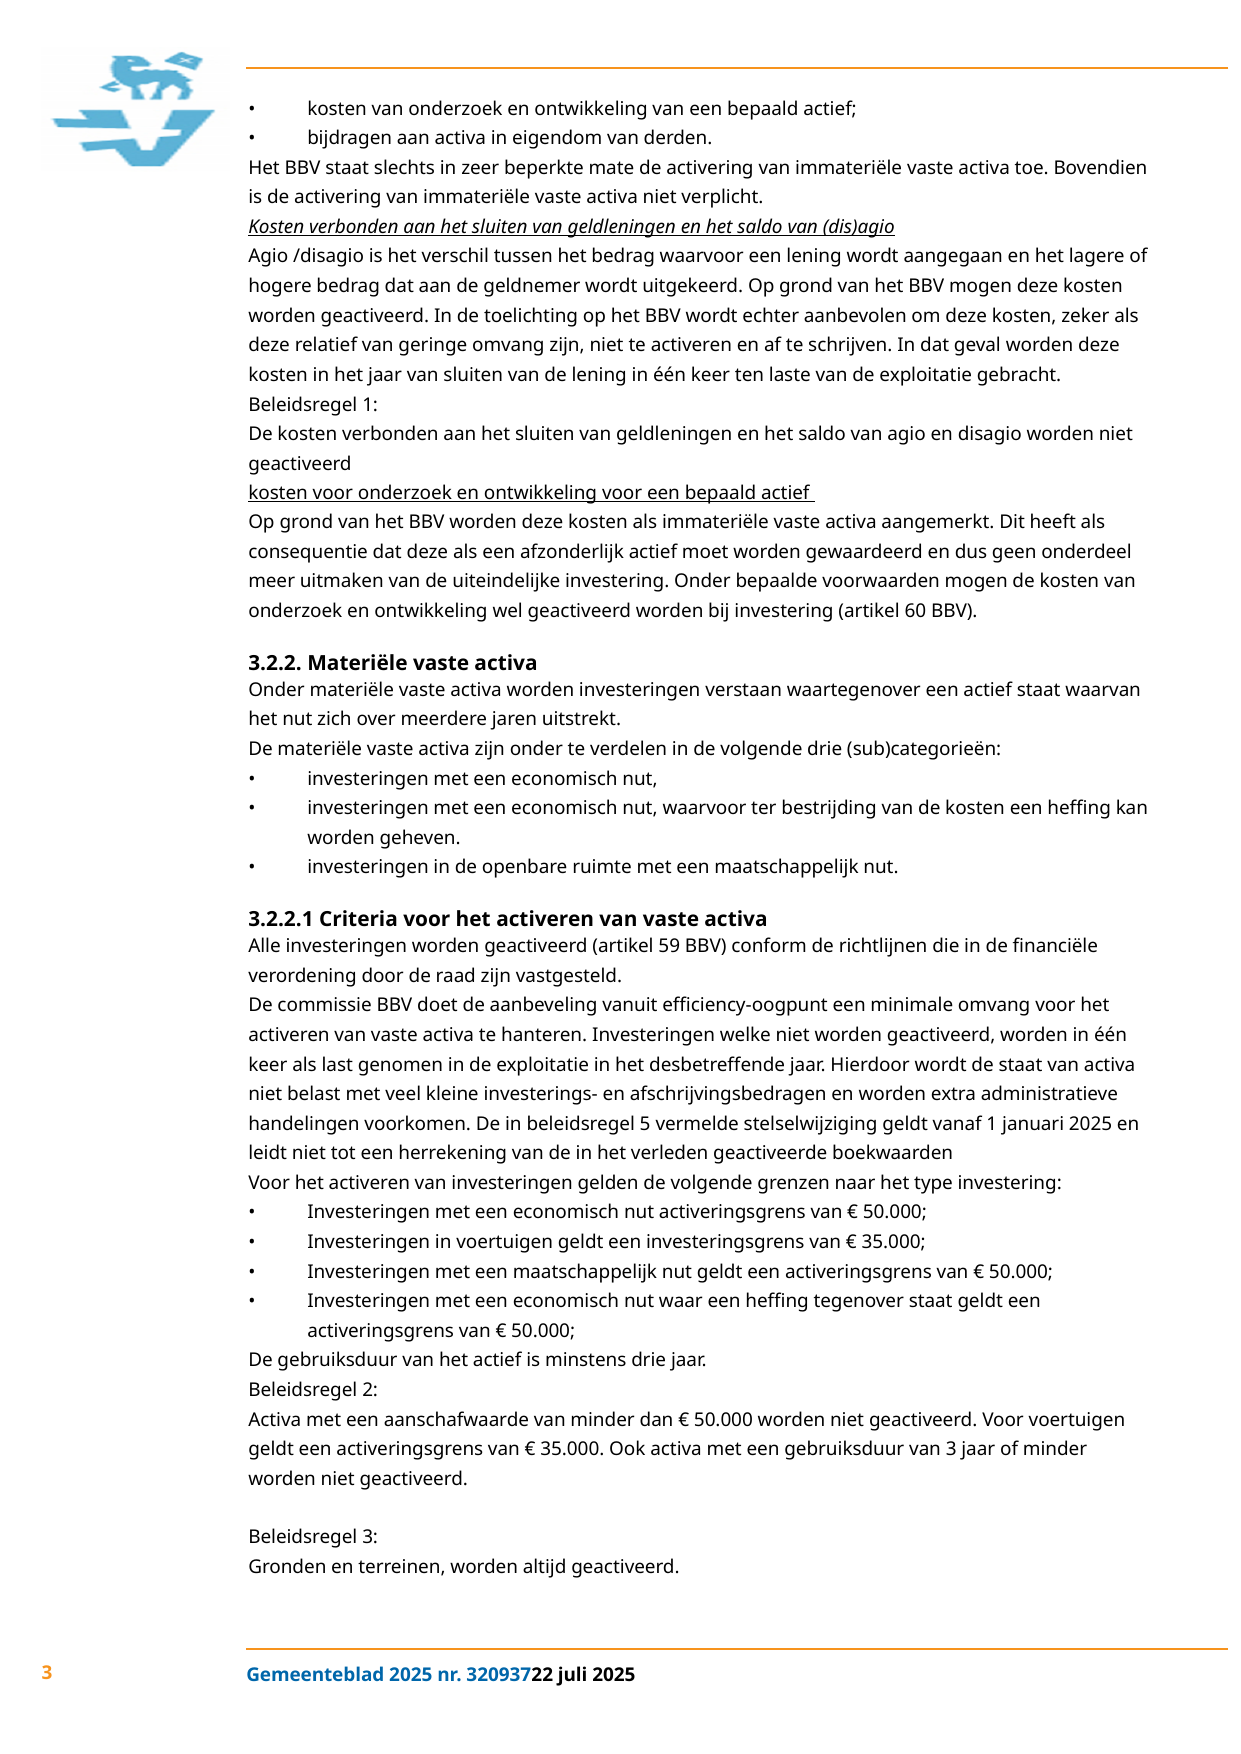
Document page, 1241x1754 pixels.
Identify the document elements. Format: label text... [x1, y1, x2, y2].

text Kosten verbonden aan het sluiten van geldleningen en het saldo van (dis)agio [248, 213, 1152, 239]
text Alle investeringen worden geactiveerd (artikel 59 BBV) conform de richtlijnen die in de financiële verordening door de raad zijn vastgesteld. [248, 932, 1152, 988]
list Investeringen in voertuigen geldt een investeringsgrens van € 35.000; [248, 1228, 1152, 1254]
text Het BBV staat slechts in zeer beperkte mate de activering van immateriële vaste activa toe. Bovendien is de activering van immateriële vaste activa niet verplicht. [248, 154, 1152, 209]
list investeringen in de openbare ruimte met een maatschappelijk nut. [248, 853, 1152, 879]
table_header Beleidsregel 1: De kosten verbonden aan het sluiten van geldleningen en het saldo van agio en disagio worden niet geactiveerd [248, 391, 1152, 476]
table_header Beleidsregel 2: Activa met een aanschafwaarde van minder dan € 50.000 worden niet geactiveerd. Voor voertuigen geldt een activeringsgrens van € 35.000. Ook activa met een gebruiksduur van 3 jaar of minder worden niet geactiveerd. [248, 1376, 1152, 1491]
list Investeringen met een economisch nut activeringsgrens van € 50.000; [248, 1199, 1152, 1224]
text 3.2.2.1 Criteria voor het activeren van vaste activa [248, 904, 1152, 932]
text De gebruiksduur van het actief is minstens drie jaar. [248, 1347, 1152, 1372]
text Voor het activeren van investeringen gelden de volgende grenzen naar het type investering: [248, 1169, 1152, 1195]
table_header Beleidsregel 3: Gronden en terreinen, worden altijd geactiveerd. [248, 1524, 1152, 1579]
list Investeringen met een maatschappelijk nut geldt een activeringsgrens van € 50.000; [248, 1258, 1152, 1283]
list investeringen met een economisch nut, [248, 765, 1152, 791]
text 3.2.2. Materiële vaste activa [248, 648, 1152, 676]
text Agio /disagio is het verschil tussen het bedrag waarvoor een lening wordt aangegaan en het lagere of hogere bedrag dat aan de geldnemer wordt uitgekeerd. Op grond van het BBV mogen deze kosten worden geactiveerd. In de toelichting op het BBV wordt echter aanbevolen om deze kosten, zeker als deze relatief van geringe omvang zijn, niet te activeren en af te schrijven. In dat geval worden deze kosten in het jaar van sluiten van de lening in één keer ten laste van de exploitatie gebracht. [248, 243, 1152, 387]
picture [41, 47, 231, 172]
text De commissie BBV doet de aanbeveling vanuit efficiency-oogpunt een minimale omvang voor het activeren van vaste activa te hanteren. Investeringen welke niet worden geactiveerd, worden in één keer als last genomen in de exploitatie in het desbetreffende jaar. Hierdoor wordt de staat van activa niet belast met veel kleine investerings- en afschrijvingsbedragen en worden extra administratieve handelingen voorkomen. De in beleidsregel 5 vermelde stelselwijziging geldt vanaf 1 januari 2025 en leidt niet tot een herrekening van de in het verleden geactiveerde boekwaarden [248, 992, 1152, 1165]
list Investeringen met een economisch nut waar een heffing tegenover staat geldt een activeringsgrens van € 50.000; [248, 1287, 1152, 1343]
text Op grond van het BBV worden deze kosten als immateriële vaste activa aangemerkt. Dit heeft als consequentie dat deze als een afzonderlijk actief moet worden gewaardeerd en dus geen onderdeel meer uitmaken van de uiteindelijke investering. Onder bepaalde voorwaarden mogen de kosten van onderzoek en ontwikkeling wel geactiveerd worden bij investering (artikel 60 BBV). [248, 508, 1152, 623]
text Onder materiële vaste activa worden investeringen verstaan waartegenover een actief staat waarvan het nut zich over meerdere jaren uitstrekt. [248, 676, 1152, 731]
list bijdragen aan activa in eigendom van derden. [248, 124, 1152, 150]
text kosten voor onderzoek en ontwikkeling voor een bepaald actief [248, 479, 1152, 504]
text De materiële vaste activa zijn onder te verdelen in de volgende drie (sub)categorieën: [248, 735, 1152, 761]
list kosten van onderzoek en ontwikkeling van een bepaald actief; [248, 95, 1152, 121]
list investeringen met een economisch nut, waarvoor ter bestrijding van de kosten een heffing kan worden geheven. [248, 794, 1152, 850]
